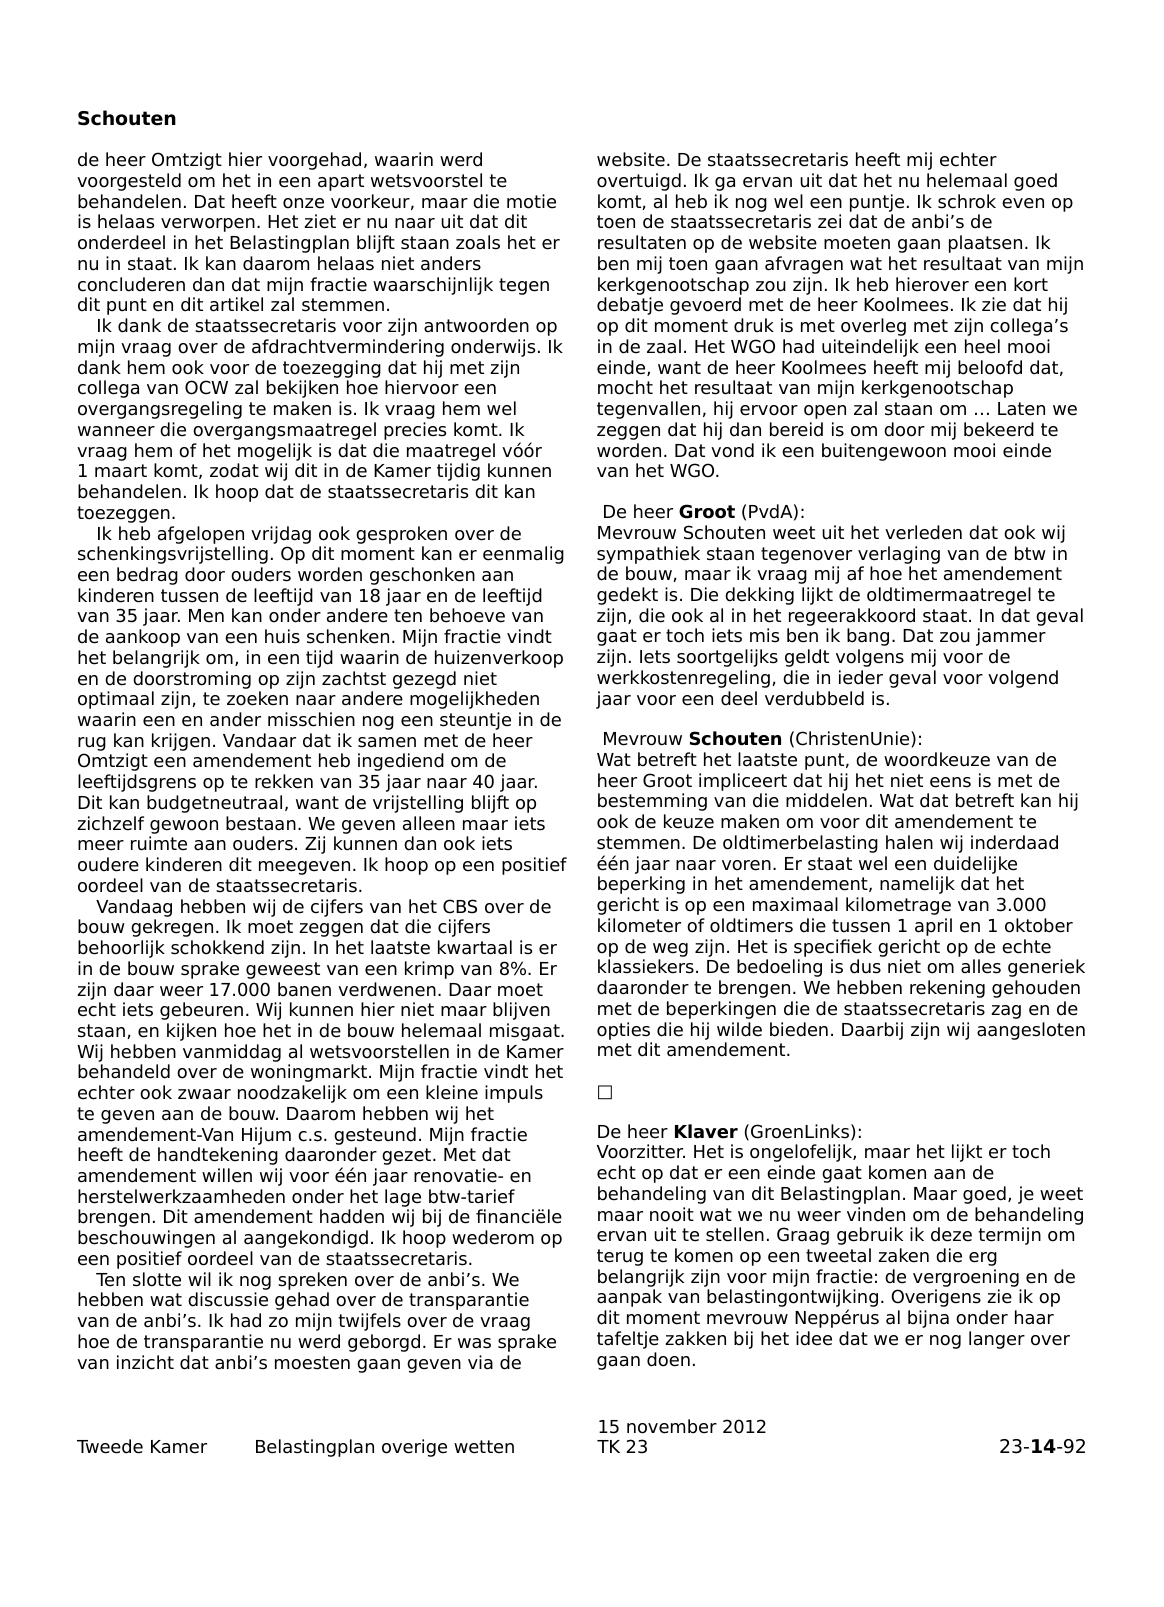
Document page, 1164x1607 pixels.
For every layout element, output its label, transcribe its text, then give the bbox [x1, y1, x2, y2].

text De heer Klaver (GroenLinks): [596, 1122, 1087, 1142]
text □ [596, 1081, 1087, 1102]
text De heer Groot (PvdA): [596, 502, 1087, 523]
text Wat betreft het laatste punt, de woordkeuze van de heer Groot impliceert dat hij het niet eens is met de bestemming van die middelen. Wat dat betreft kan hij ook de keuze maken om voor dit amendement te stemmen. De oldtimerbelasting halen wij inderdaad één jaar naar voren. Er staat wel een duidelijke beperking in het amendement, namelijk dat het gericht is op een maximaal kilometrage van 3.000 kilometer of oldtimers die tussen 1 april en 1 oktober op de weg zijn. Het is specifiek gericht op de echte klassiekers. De bedoeling is dus niet om alles generiek daaronder te brengen. We hebben rekening gehouden met de beperkingen die de staatssecretaris zag en de opties die hij wilde bieden. Daarbij zijn wij aangesloten met dit amendement. [596, 750, 1087, 1061]
text Mevrouw Schouten weet uit het verleden dat ook wij sympathiek staan tegenover verlaging van de btw in de bouw, maar ik vraag mij af hoe het amendement gedekt is. Die dekking lijkt de oldtimermaatregel te zijn, die ook al in het regeerakkoord staat. In dat geval gaat er toch iets mis ben ik bang. Dat zou jammer zijn. Iets soortgelijks geldt volgens mij voor de werkkostenregeling, die in ieder geval voor volgend jaar voor een deel verdubbeld is. [596, 523, 1087, 709]
text Ten slotte wil ik nog spreken over de anbi’s. We hebben wat discussie gehad over de transparantie van de anbi’s. Ik had zo mijn twijfels over de vraag hoe de transparantie nu werd geborgd. Er was sprake van inzicht dat anbi’s moesten gaan geven via de [77, 1269, 567, 1373]
text Ik dank de staatssecretaris voor zijn antwoorden op mijn vraag over de afdrachtvermindering onderwijs. Ik dank hem ook voor de toezegging dat hij met zijn collega van OCW zal bekijken hoe hiervoor een overgangsregeling te maken is. Ik vraag hem wel wanneer die overgangsmaatregel precies komt. Ik vraag hem of het mogelijk is dat die maatregel vóór 1 maart komt, zodat wij dit in de Kamer tijdig kunnen behandelen. Ik hoop dat de staatssecretaris dit kan toezeggen. [77, 316, 567, 523]
text Vandaag hebben wij de cijfers van het CBS over de bouw gekregen. Ik moet zeggen dat die cijfers behoorlijk schokkend zijn. In het laatste kwartaal is er in de bouw sprake geweest van een krimp van 8%. Er zijn daar weer 17.000 banen verdwenen. Daar moet echt iets gebeuren. Wij kunnen hier niet maar blijven staan, en kijken hoe het in de bouw helemaal misgaat. Wij hebben vanmiddag al wetsvoorstellen in de Kamer behandeld over de woningmarkt. Mijn fractie vindt het echter ook zwaar noodzakelijk om een kleine impuls te geven aan de bouw. Daarom hebben wij het amendement-Van Hijum c.s. gesteund. Mijn fractie heeft de handtekening daaronder gezet. Met dat amendement willen wij voor één jaar renovatie- en herstelwerkzaamheden onder het lage btw-tarief brengen. Dit amendement hadden wij bij de financiële beschouwingen al aangekondigd. Ik hoop wederom op een positief oordeel van de staatssecretaris. [77, 896, 567, 1269]
text de heer Omtzigt hier voorgehad, waarin werd voorgesteld om het in een apart wetsvoorstel te behandelen. Dat heeft onze voorkeur, maar die motie is helaas verworpen. Het ziet er nu naar uit dat dit onderdeel in het Belastingplan blijft staan zoals het er nu in staat. Ik kan daarom helaas niet anders concluderen dan dat mijn fractie waarschijnlijk tegen dit punt en dit artikel zal stemmen. [77, 150, 567, 316]
text Mevrouw Schouten (ChristenUnie): [596, 729, 1087, 750]
text Ik heb afgelopen vrijdag ook gesproken over de schenkingsvrijstelling. Op dit moment kan er eenmalig een bedrag door ouders worden geschonken aan kinderen tussen de leeftijd van 18 jaar en de leeftijd van 35 jaar. Men kan onder andere ten behoeve van de aankoop van een huis schenken. Mijn fractie vindt het belangrijk om, in een tijd waarin de huizenverkoop en de doorstroming op zijn zachtst gezegd niet optimaal zijn, te zoeken naar andere mogelijkheden waarin een en ander misschien nog een steuntje in de rug kan krijgen. Vandaar dat ik samen met de heer Omtzigt een amendement heb ingediend om de leeftijdsgrens op te rekken van 35 jaar naar 40 jaar. Dit kan budgetneutraal, want de vrijstelling blijft op zichzelf gewoon bestaan. We geven alleen maar iets meer ruimte aan ouders. Zij kunnen dan ook iets oudere kinderen dit meegeven. Ik hoop op een positief oordeel van de staatssecretaris. [77, 523, 567, 896]
text website. De staatssecretaris heeft mij echter overtuigd. Ik ga ervan uit dat het nu helemaal goed komt, al heb ik nog wel een puntje. Ik schrok even op toen de staatssecretaris zei dat de anbi’s de resultaten op de website moeten gaan plaatsen. Ik ben mij toen gaan afvragen wat het resultaat van mijn kerkgenootschap zou zijn. Ik heb hierover een kort debatje gevoerd met de heer Koolmees. Ik zie dat hij op dit moment druk is met overleg met zijn collega’s in de zaal. Het WGO had uiteindelijk een heel mooi einde, want de heer Koolmees heeft mij beloofd dat, mocht het resultaat van mijn kerkgenootschap tegenvallen, hij ervoor open zal staan om … Laten we zeggen dat hij dan bereid is om door mij bekeerd te worden. Dat vond ik een buitengewoon mooi einde van het WGO. [596, 150, 1087, 482]
text Voorzitter. Het is ongelofelijk, maar het lijkt er toch echt op dat er een einde gaat komen aan de behandeling van dit Belastingplan. Maar goed, je weet maar nooit wat we nu weer vinden om de behandeling ervan uit te stellen. Graag gebruik ik deze termijn om terug te komen op een tweetal zaken die erg belangrijk zijn voor mijn fractie: de vergroening en de aanpak van belastingontwijking. Overigens zie ik op dit moment mevrouw Neppérus al bijna onder haar tafeltje zakken bij het idee dat we er nog langer over gaan doen. [596, 1142, 1087, 1370]
